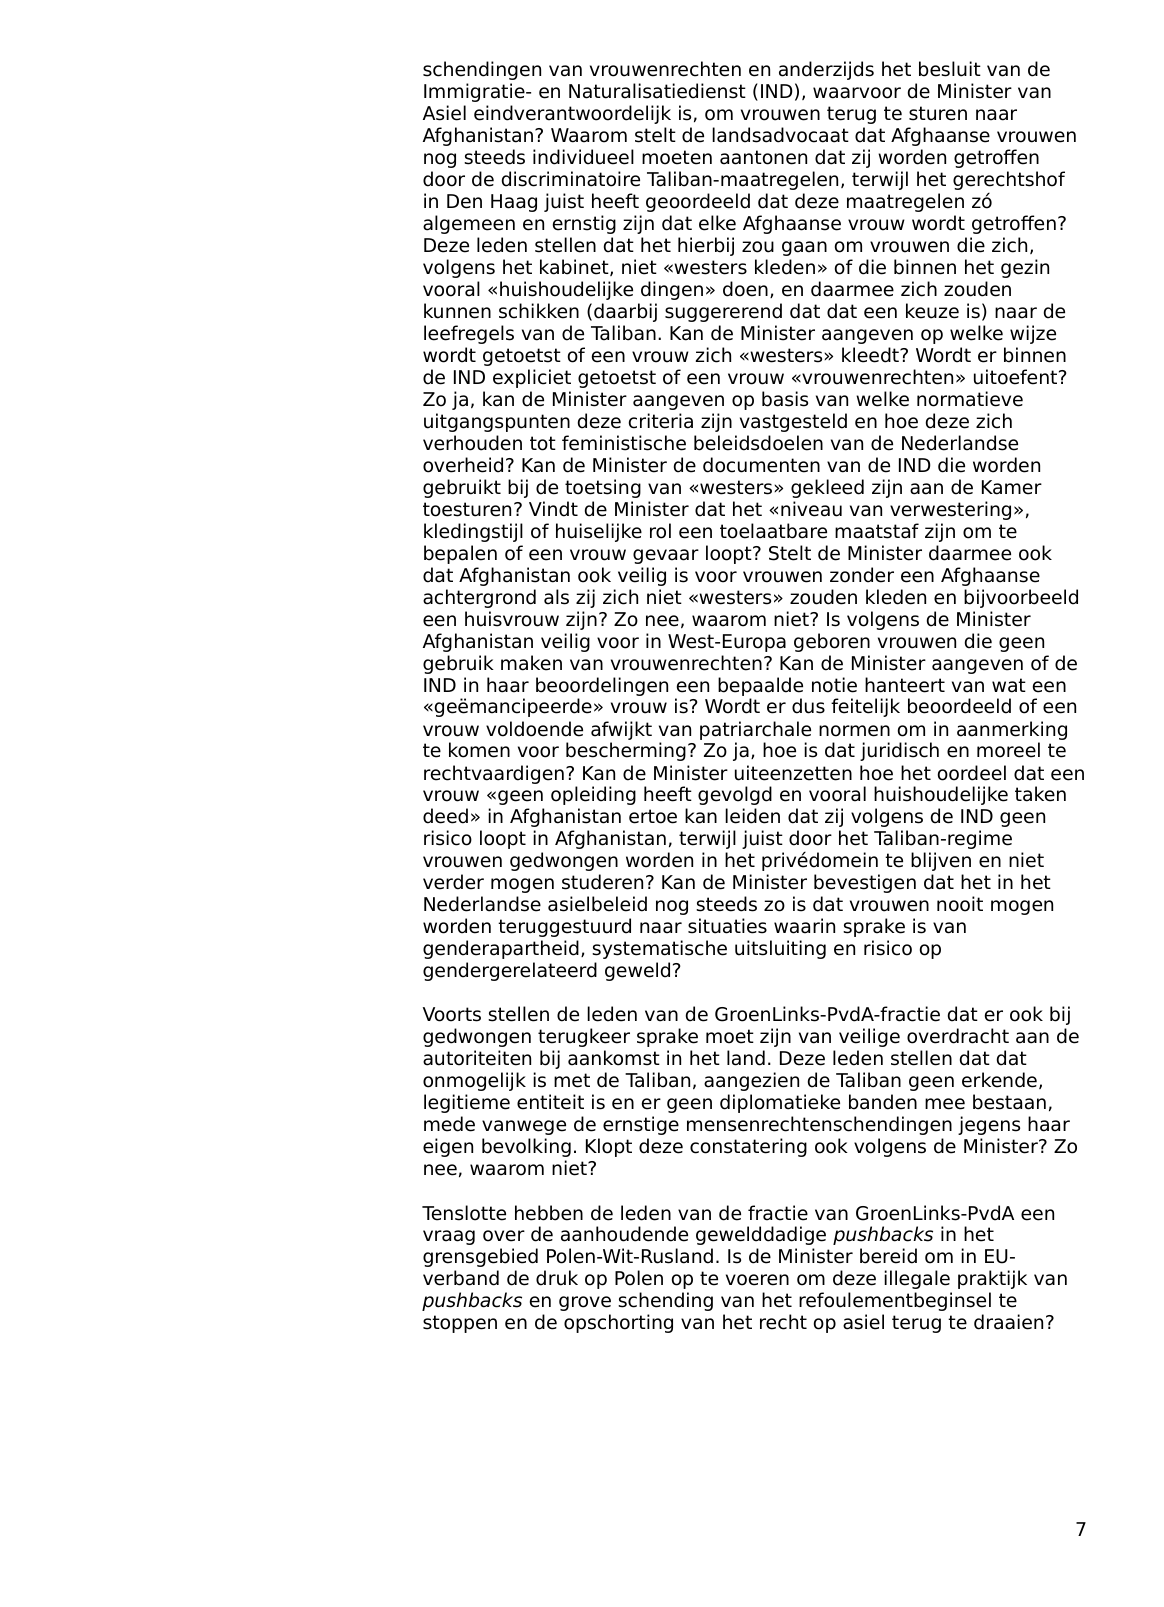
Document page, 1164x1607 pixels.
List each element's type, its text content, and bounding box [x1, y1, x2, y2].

text Voorts stellen de leden van de GroenLinks-PvdA-fractie dat er ook bij gedwongen terugkeer sprake moet zijn van veilige overdracht aan de autoriteiten bij aankomst in het land. Deze leden stellen dat dat onmogelijk is met de Taliban, aangezien de Taliban geen erkende, legitieme entiteit is en er geen diplomatieke banden mee bestaan, mede vanwege de ernstige mensenrechtenschendingen jegens haar eigen bevolking. Klopt deze constatering ook volgens de Minister? Zo nee, waarom niet? [422, 1004, 1087, 1180]
text schendingen van vrouwenrechten en anderzijds het besluit van de Immigratie- en Naturalisatiedienst (IND), waarvoor de Minister van Asiel eindverantwoordelijk is, om vrouwen terug te sturen naar Afghanistan? Waarom stelt de landsadvocaat dat Afghaanse vrouwen nog steeds individueel moeten aantonen dat zij worden getroffen door de discriminatoire Taliban-maatregelen, terwijl het gerechtshof in Den Haag juist heeft geoordeeld dat deze maatregelen zó algemeen en ernstig zijn dat elke Afghaanse vrouw wordt getroffen? Deze leden stellen dat het hierbij zou gaan om vrouwen die zich, volgens het kabinet, niet «westers kleden» of die binnen het gezin vooral «huishoudelijke dingen» doen, en daarmee zich zouden kunnen schikken (daarbij suggererend dat dat een keuze is) naar de leefregels van de Taliban. Kan de Minister aangeven op welke wijze wordt getoetst of een vrouw zich «westers» kleedt? Wordt er binnen de IND expliciet getoetst of een vrouw «vrouwenrechten» uitoefent? Zo ja, kan de Minister aangeven op basis van welke normatieve uitgangspunten deze criteria zijn vastgesteld en hoe deze zich verhouden tot feministische beleidsdoelen van de Nederlandse overheid? Kan de Minister de documenten van de IND die worden gebruikt bij de toetsing van «westers» gekleed zijn aan de Kamer toesturen? Vindt de Minister dat het «niveau van verwestering», kledingstijl of huiselijke rol een toelaatbare maatstaf zijn om te bepalen of een vrouw gevaar loopt? Stelt de Minister daarmee ook dat Afghanistan ook veilig is voor vrouwen zonder een Afghaanse achtergrond als zij zich niet «westers» zouden kleden en bijvoorbeeld een huisvrouw zijn? Zo nee, waarom niet? Is volgens de Minister Afghanistan veilig voor in West-Europa geboren vrouwen die geen gebruik maken van vrouwenrechten? Kan de Minister aangeven of de IND in haar beoordelingen een bepaalde notie hanteert van wat een «geëmancipeerde» vrouw is? Wordt er dus feitelijk beoordeeld of een vrouw voldoende afwijkt van patriarchale normen om in aanmerking te komen voor bescherming? Zo ja, hoe is dat juridisch en moreel te rechtvaardigen? Kan de Minister uiteenzetten hoe het oordeel dat een vrouw «geen opleiding heeft gevolgd en vooral huishoudelijke taken deed» in Afghanistan ertoe kan leiden dat zij volgens de IND geen risico loopt in Afghanistan, terwijl juist door het Taliban-regime vrouwen gedwongen worden in het privédomein te blijven en niet verder mogen studeren? Kan de Minister bevestigen dat het in het Nederlandse asielbeleid nog steeds zo is dat vrouwen nooit mogen worden teruggestuurd naar situaties waarin sprake is van genderapartheid, systematische uitsluiting en risico op gendergerelateerd geweld? [422, 59, 1087, 982]
text Tenslotte hebben de leden van de fractie van GroenLinks-PvdA een vraag over de aanhoudende gewelddadige pushbacks in het grensgebied Polen-Wit-Rusland. Is de Minister bereid om in EU-verband de druk op Polen op te voeren om deze illegale praktijk van pushbacks en grove schending van het refoulementbeginsel te stoppen en de opschorting van het recht op asiel terug te draaien? [422, 1202, 1087, 1334]
